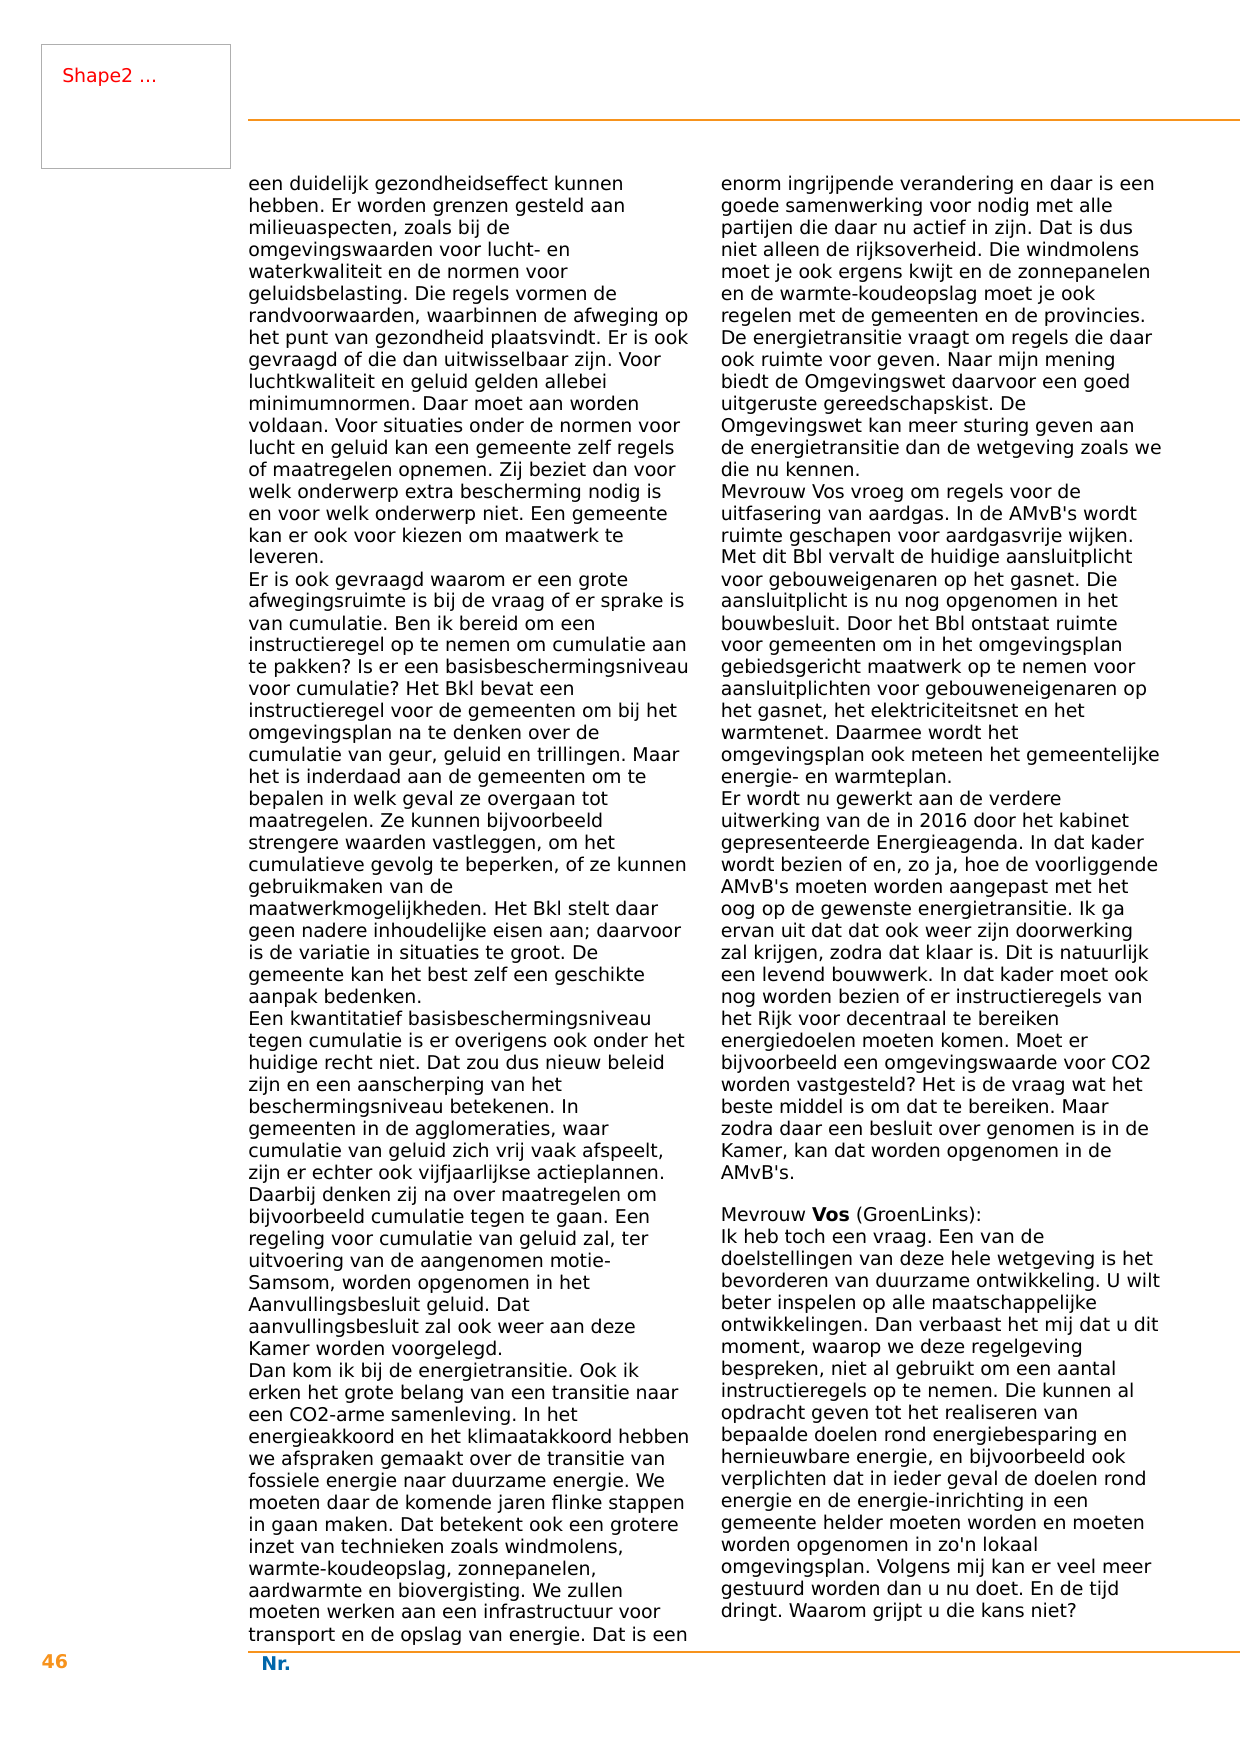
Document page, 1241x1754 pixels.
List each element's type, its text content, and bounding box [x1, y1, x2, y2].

text enorm ingrijpende verandering en daar is een goede samenwerking voor nodig met alle partijen die daar nu actief in zijn. Dat is dus niet alleen de rijksoverheid. Die windmolens moet je ook ergens kwijt en de zonnepanelen en de warmte-koudeopslag moet je ook regelen met de gemeenten en de provincies. De energietransitie vraagt om regels die daar ook ruimte voor geven. Naar mijn mening biedt de Omgevingswet daarvoor een goed uitgeruste gereedschapskist. De Omgevingswet kan meer sturing geven aan de energietransitie dan de wetgeving zoals we die nu kennen. [721, 173, 1163, 481]
text Er is ook gevraagd waarom er een grote afwegingsruimte is bij de vraag of er sprake is van cumulatie. Ben ik bereid om een instructieregel op te nemen om cumulatie aan te pakken? Is er een basisbeschermingsniveau voor cumulatie? Het Bkl bevat een instructieregel voor de gemeenten om bij het omgevingsplan na te denken over de cumulatie van geur, geluid en trillingen. Maar het is inderdaad aan de gemeenten om te bepalen in welk geval ze overgaan tot maatregelen. Ze kunnen bijvoorbeeld strengere waarden vastleggen, om het cumulatieve gevolg te beperken, of ze kunnen gebruikmaken van de maatwerkmogelijkheden. Het Bkl stelt daar geen nadere inhoudelijke eisen aan; daarvoor is de variatie in situaties te groot. De gemeente kan het best zelf een geschikte aanpak bedenken. [248, 568, 691, 1008]
text Mevrouw Vos (GroenLinks): [721, 1204, 1163, 1226]
text Een kwantitatief basisbeschermingsniveau tegen cumulatie is er overigens ook onder het huidige recht niet. Dat zou dus nieuw beleid zijn en een aanscherping van het beschermingsniveau betekenen. In gemeenten in de agglomeraties, waar cumulatie van geluid zich vrij vaak afspeelt, zijn er echter ook vijfjaarlijkse actieplannen. Daarbij denken zij na over maatregelen om bijvoorbeeld cumulatie tegen te gaan. Een regeling voor cumulatie van geluid zal, ter uitvoering van de aangenomen motie-Samsom, worden opgenomen in het Aanvullingsbesluit geluid. Dat aanvullingsbesluit zal ook weer aan deze Kamer worden voorgelegd. [248, 1008, 691, 1360]
text Mevrouw Vos vroeg om regels voor de uitfasering van aardgas. In de AMvB's wordt ruimte geschapen voor aardgasvrije wijken. Met dit Bbl vervalt de huidige aansluitplicht voor gebouweigenaren op het gasnet. Die aansluitplicht is nu nog opgenomen in het bouwbesluit. Door het Bbl ontstaat ruimte voor gemeenten om in het omgevingsplan gebiedsgericht maatwerk op te nemen voor aansluitplichten voor gebouweneigenaren op het gasnet, het elektriciteitsnet en het warmtenet. Daarmee wordt het omgevingsplan ook meteen het gemeentelijke energie- en warmteplan. [721, 481, 1163, 788]
text Ik heb toch een vraag. Een van de doelstellingen van deze hele wetgeving is het bevorderen van duurzame ontwikkeling. U wilt beter inspelen op alle maatschappelijke ontwikkelingen. Dan verbaast het mij dat u dit moment, waarop we deze regelgeving bespreken, niet al gebruikt om een aantal instructieregels op te nemen. Die kunnen al opdracht geven tot het realiseren van bepaalde doelen rond energiebesparing en hernieuwbare energie, en bijvoorbeeld ook verplichten dat in ieder geval de doelen rond energie en de energie-inrichting in een gemeente helder moeten worden en moeten worden opgenomen in zo'n lokaal omgevingsplan. Volgens mij kan er veel meer gestuurd worden dan u nu doet. En de tijd dringt. Waarom grijpt u die kans niet? [721, 1226, 1163, 1621]
text Er wordt nu gewerkt aan de verdere uitwerking van de in 2016 door het kabinet gepresenteerde Energieagenda. In dat kader wordt bezien of en, zo ja, hoe de voorliggende AMvB's moeten worden aangepast met het oog op de gewenste energietransitie. Ik ga ervan uit dat dat ook weer zijn doorwerking zal krijgen, zodra dat klaar is. Dit is natuurlijk een levend bouwwerk. In dat kader moet ook nog worden bezien of er instructieregels van het Rijk voor decentraal te bereiken energiedoelen moeten komen. Moet er bijvoorbeeld een omgevingswaarde voor CO2 worden vastgesteld? Het is de vraag wat het beste middel is om dat te bereiken. Maar zodra daar een besluit over genomen is in de Kamer, kan dat worden opgenomen in de AMvB's. [721, 788, 1163, 1184]
text Dan kom ik bij de energietransitie. Ook ik erken het grote belang van een transitie naar een CO2-arme samenleving. In het energieakkoord en het klimaatakkoord hebben we afspraken gemaakt over de transitie van fossiele energie naar duurzame energie. We moeten daar de komende jaren flinke stappen in gaan maken. Dat betekent ook een grotere inzet van technieken zoals windmolens, warmte-koudeopslag, zonnepanelen, aardwarmte en biovergisting. We zullen moeten werken aan een infrastructuur voor transport en de opslag van energie. Dat is een [248, 1360, 691, 1645]
text een duidelijk gezondheidseffect kunnen hebben. Er worden grenzen gesteld aan milieuaspecten, zoals bij de omgevingswaarden voor lucht- en waterkwaliteit en de normen voor geluidsbelasting. Die regels vormen de randvoorwaarden, waarbinnen de afweging op het punt van gezondheid plaatsvindt. Er is ook gevraagd of die dan uitwisselbaar zijn. Voor luchtkwaliteit en geluid gelden allebei minimumnormen. Daar moet aan worden voldaan. Voor situaties onder de normen voor lucht en geluid kan een gemeente zelf regels of maatregelen opnemen. Zij beziet dan voor welk onderwerp extra bescherming nodig is en voor welk onderwerp niet. Een gemeente kan er ook voor kiezen om maatwerk te leveren. [248, 173, 691, 568]
